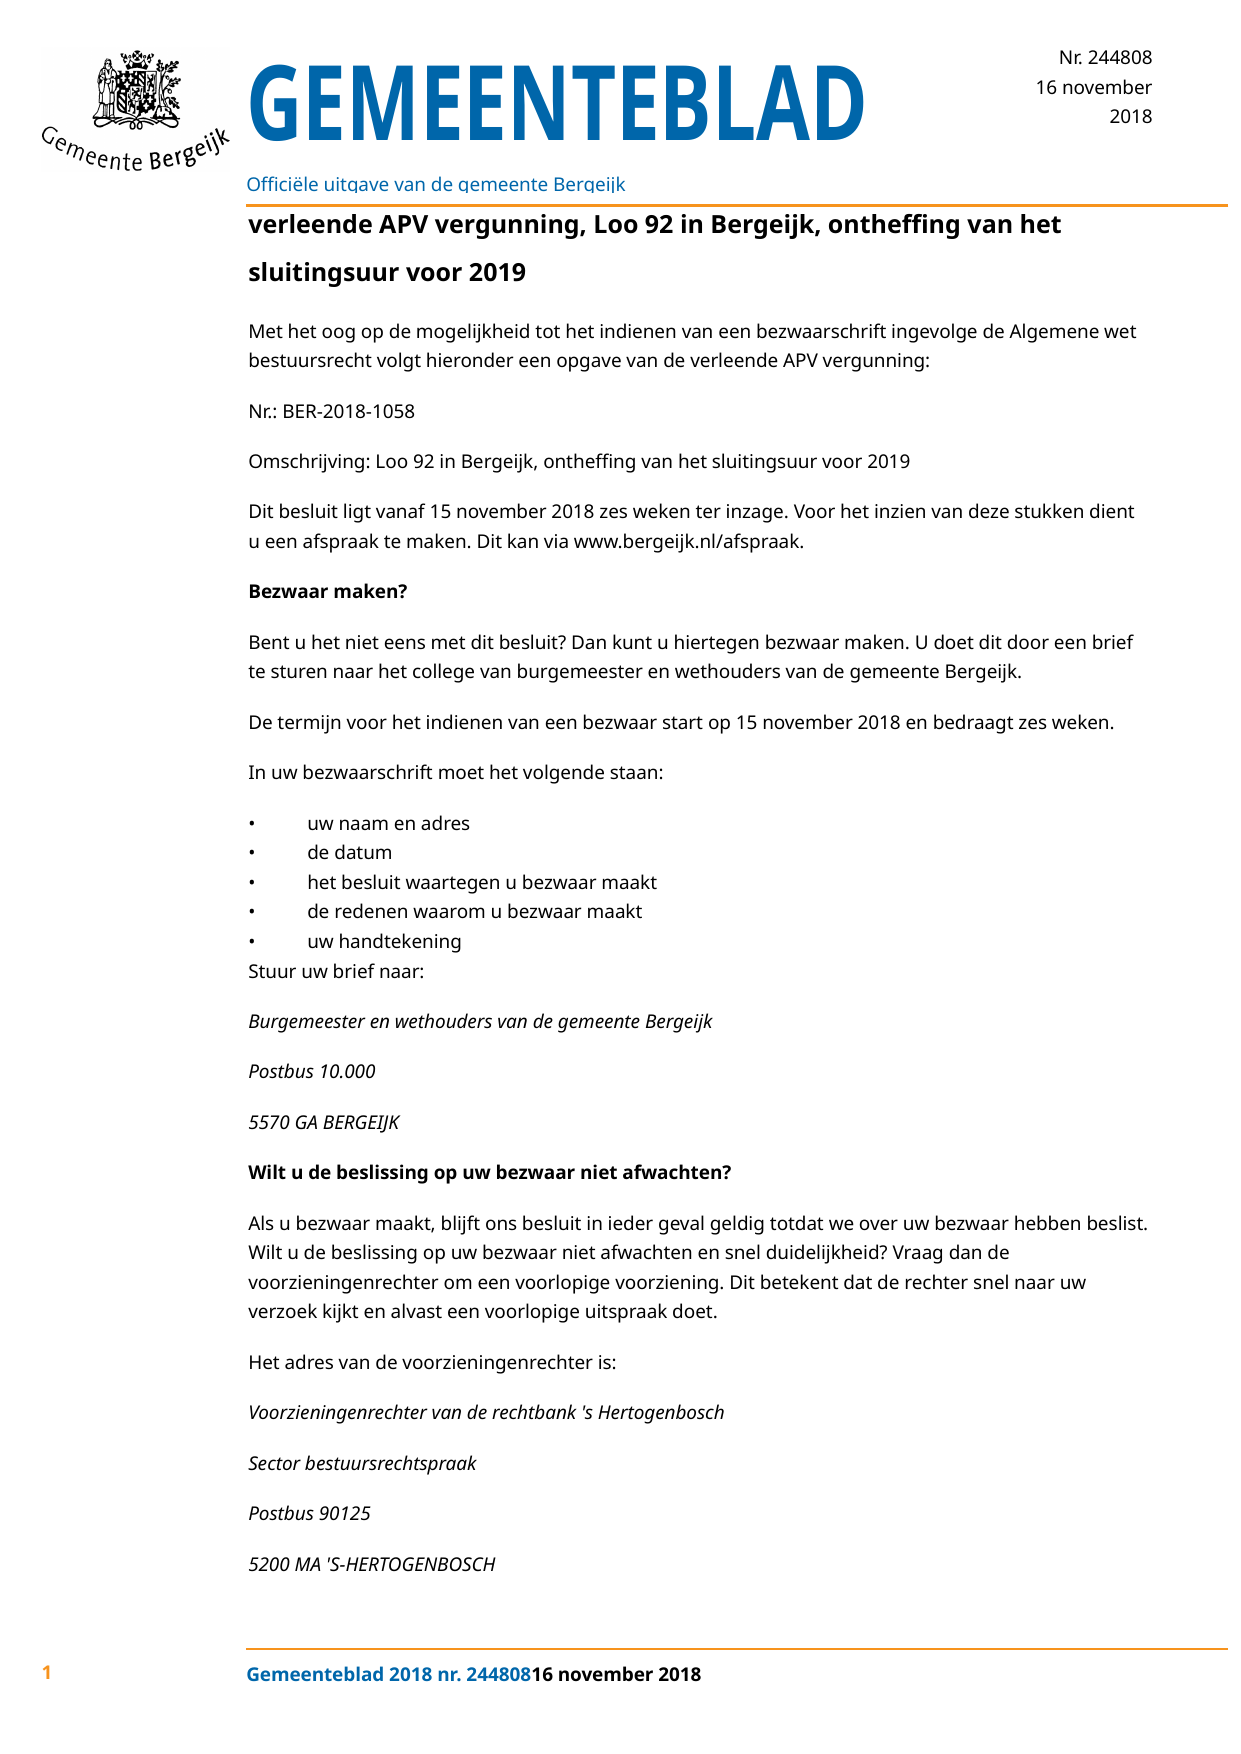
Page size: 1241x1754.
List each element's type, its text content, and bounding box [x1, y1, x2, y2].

text 5200 MA 'S-HERTOGENBOSCH [248, 1551, 1152, 1577]
text Postbus 10.000 [248, 1059, 1152, 1084]
text Omschrijving: Loo 92 in Bergeijk, ontheffing van het sluitingsuur voor 2019 [248, 448, 1152, 474]
text Als u bezwaar maakt, blijft ons besluit in ieder geval geldig totdat we over uw bezwaar hebben beslist. Wilt u de beslissing op uw bezwaar niet afwachten en snel duidelijkheid? Vraag dan de voorzieningenrechter om een voorlopige voorziening. Dit betekent dat de rechter snel naar uw verzoek kijkt en alvast een voorlopige uitspraak doet. [248, 1210, 1152, 1324]
text Nr.: BER-2018-1058 [248, 398, 1152, 424]
text Het adres van de voorzieningenrechter is: [248, 1349, 1152, 1375]
list uw handtekening [248, 928, 1152, 954]
text In uw bezwaarschrift moet het volgende staan: [248, 759, 1152, 785]
text verleende APV vergunning, Loo 92 in Bergeijk, ontheffing van het sluitingsuur voor 2019 [248, 207, 1152, 288]
text 5570 GA BERGEIJK [248, 1109, 1152, 1135]
text Stuur uw brief naar: [248, 958, 1152, 984]
list uw naam en adres [248, 810, 1152, 836]
text Postbus 90125 [248, 1500, 1152, 1526]
text Wilt u de beslissing op uw bezwaar niet afwachten? [248, 1159, 1152, 1185]
text Voorzieningenrechter van de rechtbank 's Hertogenbosch [248, 1399, 1152, 1425]
text Met het oog op de mogelijkheid tot het indienen van een bezwaarschrift ingevolge de Algemene wet bestuursrecht volgt hieronder een opgave van de verleende APV vergunning: [248, 318, 1152, 373]
text Dit besluit ligt vanaf 15 november 2018 zes weken ter inzage. Voor het inzien van deze stukken dient u een afspraak te maken. Dit kan via www.bergeijk.nl/afspraak. [248, 499, 1152, 554]
list de redenen waarom u bezwaar maakt [248, 899, 1152, 924]
text Bezwaar maken? [248, 579, 1152, 604]
text Bent u het niet eens met dit besluit? Dan kunt u hiertegen bezwaar maken. U doet dit door een brief te sturen naar het college van burgemeester en wethouders van de gemeente Bergeijk. [248, 629, 1152, 684]
text De termijn voor het indienen van een bezwaar start op 15 november 2018 en bedraagt zes weken. [248, 709, 1152, 735]
list het besluit waartegen u bezwaar maakt [248, 869, 1152, 895]
text Sector bestuursrechtspraak [248, 1450, 1152, 1476]
list de datum [248, 839, 1152, 865]
text Burgemeester en wethouders van de gemeente Bergeijk [248, 1008, 1152, 1034]
picture [41, 47, 231, 172]
